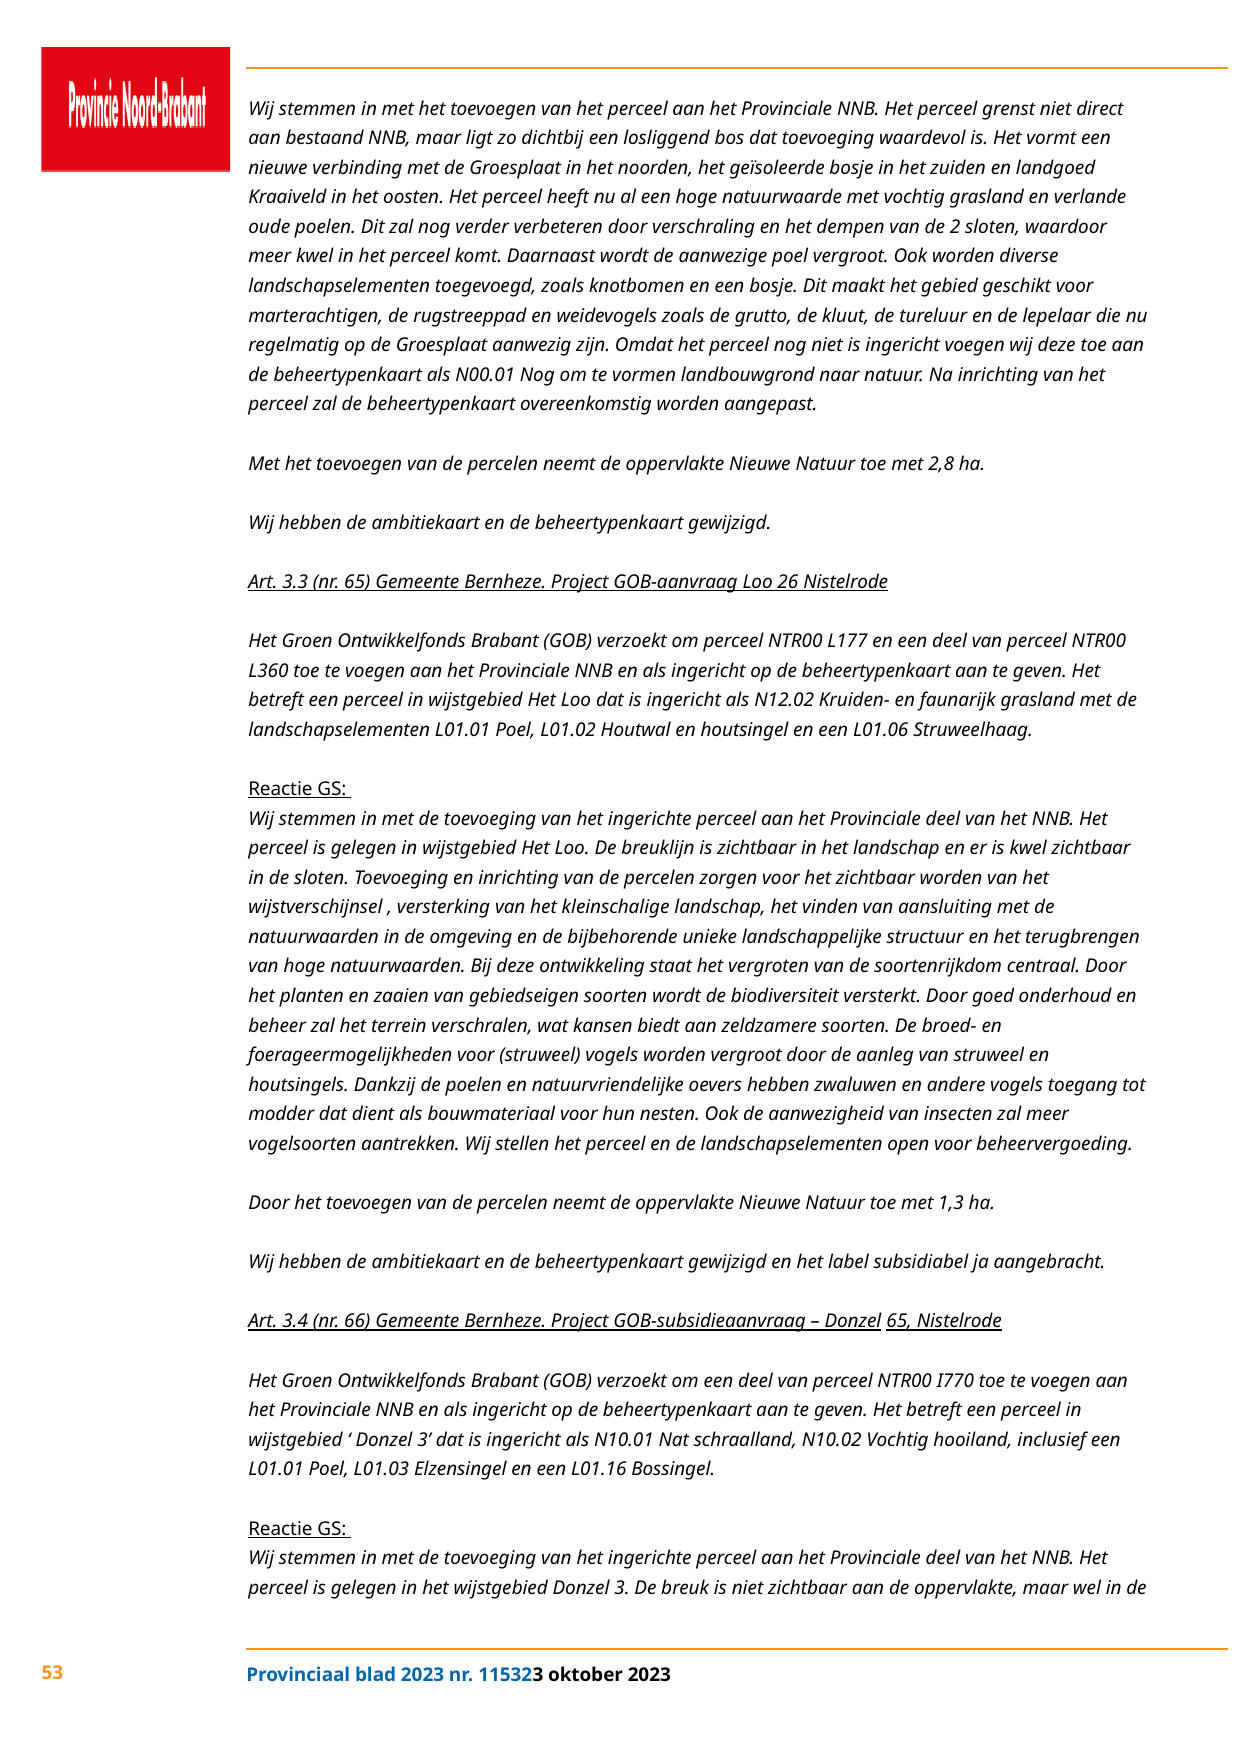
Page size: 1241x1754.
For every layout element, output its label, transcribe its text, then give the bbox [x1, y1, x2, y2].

text Wij stemmen in met het toevoegen van het perceel aan het Provinciale NNB. Het perceel grenst niet direct aan bestaand NNB, maar ligt zo dichtbij een losliggend bos dat toevoeging waardevol is. Het vormt een nieuwe verbinding met de Groesplaat in het noorden, het geïsoleerde bosje in het zuiden en landgoed Kraaiveld in het oosten. Het perceel heeft nu al een hoge natuurwaarde met vochtig grasland en verlande oude poelen. Dit zal nog verder verbeteren door verschraling en het dempen van de 2 sloten, waardoor meer kwel in het perceel komt. Daarnaast wordt de aanwezige poel vergroot. Ook worden diverse landschapselementen toegevoegd, zoals knotbomen en een bosje. Dit maakt het gebied geschikt voor marterachtigen, de rugstreeppad en weidevogels zoals de grutto, de kluut, de tureluur en de lepelaar die nu regelmatig op de Groesplaat aanwezig zijn. Omdat het perceel nog niet is ingericht voegen wij deze toe aan de beheertypenkaart als N00.01 Nog om te vormen landbouwgrond naar natuur. Na inrichting van het perceel zal de beheertypenkaart overeenkomstig worden aangepast. [248, 95, 1152, 416]
text Wij hebben de ambitiekaart en de beheertypenkaart gewijzigd en het label subsidiabel ja aangebracht. [248, 1248, 1152, 1274]
text Het Groen Ontwikkelfonds Brabant (GOB) verzoekt om een deel van perceel NTR00 I770 toe te voegen aan het Provinciale NNB en als ingericht op de beheertypenkaart aan te geven. Het betreft een perceel in wijstgebied ‘ Donzel 3’ dat is ingericht als N10.01 Nat schraalland, N10.02 Vochtig hooiland, inclusief een L01.01 Poel, L01.03 Elzensingel en een L01.16 Bossingel. [248, 1367, 1152, 1481]
text Met het toevoegen van de percelen neemt de oppervlakte Nieuwe Natuur toe met 2,8 ha. [248, 450, 1152, 476]
text Reactie GS: [248, 775, 1152, 801]
picture [41, 47, 231, 172]
text Art. 3.4 (nr. 66) Gemeente Bernheze. Project GOB-subsidieaanvraag – Donzel 65, Nistelrode [248, 1308, 1152, 1333]
text Art. 3.3 (nr. 65) Gemeente Bernheze. Project GOB-aanvraag Loo 26 Nistelrode [248, 568, 1152, 594]
text Wij stemmen in met de toevoeging van het ingerichte perceel aan het Provinciale deel van het NNB. Het perceel is gelegen in wijstgebied Het Loo. De breuklijn is zichtbaar in het landschap en er is kwel zichtbaar in de sloten. Toevoeging en inrichting van de percelen zorgen voor het zichtbaar worden van het wijstverschijnsel , versterking van het kleinschalige landschap, het vinden van aansluiting met de natuurwaarden in de omgeving en de bijbehorende unieke landschappelijke structuur en het terugbrengen van hoge natuurwaarden. Bij deze ontwikkeling staat het vergroten van de soortenrijkdom centraal. Door het planten en zaaien van gebiedseigen soorten wordt de biodiversiteit versterkt. Door goed onderhoud en beheer zal het terrein verschralen, wat kansen biedt aan zeldzamere soorten. De broed- en foerageermogelijkheden voor (struweel) vogels worden vergroot door de aanleg van struweel en houtsingels. Dankzij de poelen en natuurvriendelijke oevers hebben zwaluwen en andere vogels toegang tot modder dat dient als bouwmateriaal voor hun nesten. Ook de aanwezigheid van insecten zal meer vogelsoorten aantrekken. Wij stellen het perceel en de landschapselementen open voor beheervergoeding. [248, 805, 1152, 1156]
text Door het toevoegen van de percelen neemt de oppervlakte Nieuwe Natuur toe met 1,3 ha. [248, 1189, 1152, 1215]
text Reactie GS: [248, 1515, 1152, 1541]
text Wij stemmen in met de toevoeging van het ingerichte perceel aan het Provinciale deel van het NNB. Het perceel is gelegen in het wijstgebied Donzel 3. De breuk is niet zichtbaar aan de oppervlakte, maar wel in de [248, 1544, 1152, 1600]
text Wij hebben de ambitiekaart en de beheertypenkaart gewijzigd. [248, 509, 1152, 535]
text Het Groen Ontwikkelfonds Brabant (GOB) verzoekt om perceel NTR00 L177 en een deel van perceel NTR00 L360 toe te voegen aan het Provinciale NNB en als ingericht op de beheertypenkaart aan te geven. Het betreft een perceel in wijstgebied Het Loo dat is ingericht als N12.02 Kruiden- en faunarijk grasland met de landschapselementen L01.01 Poel, L01.02 Houtwal en houtsingel en een L01.06 Struweelhaag. [248, 627, 1152, 742]
